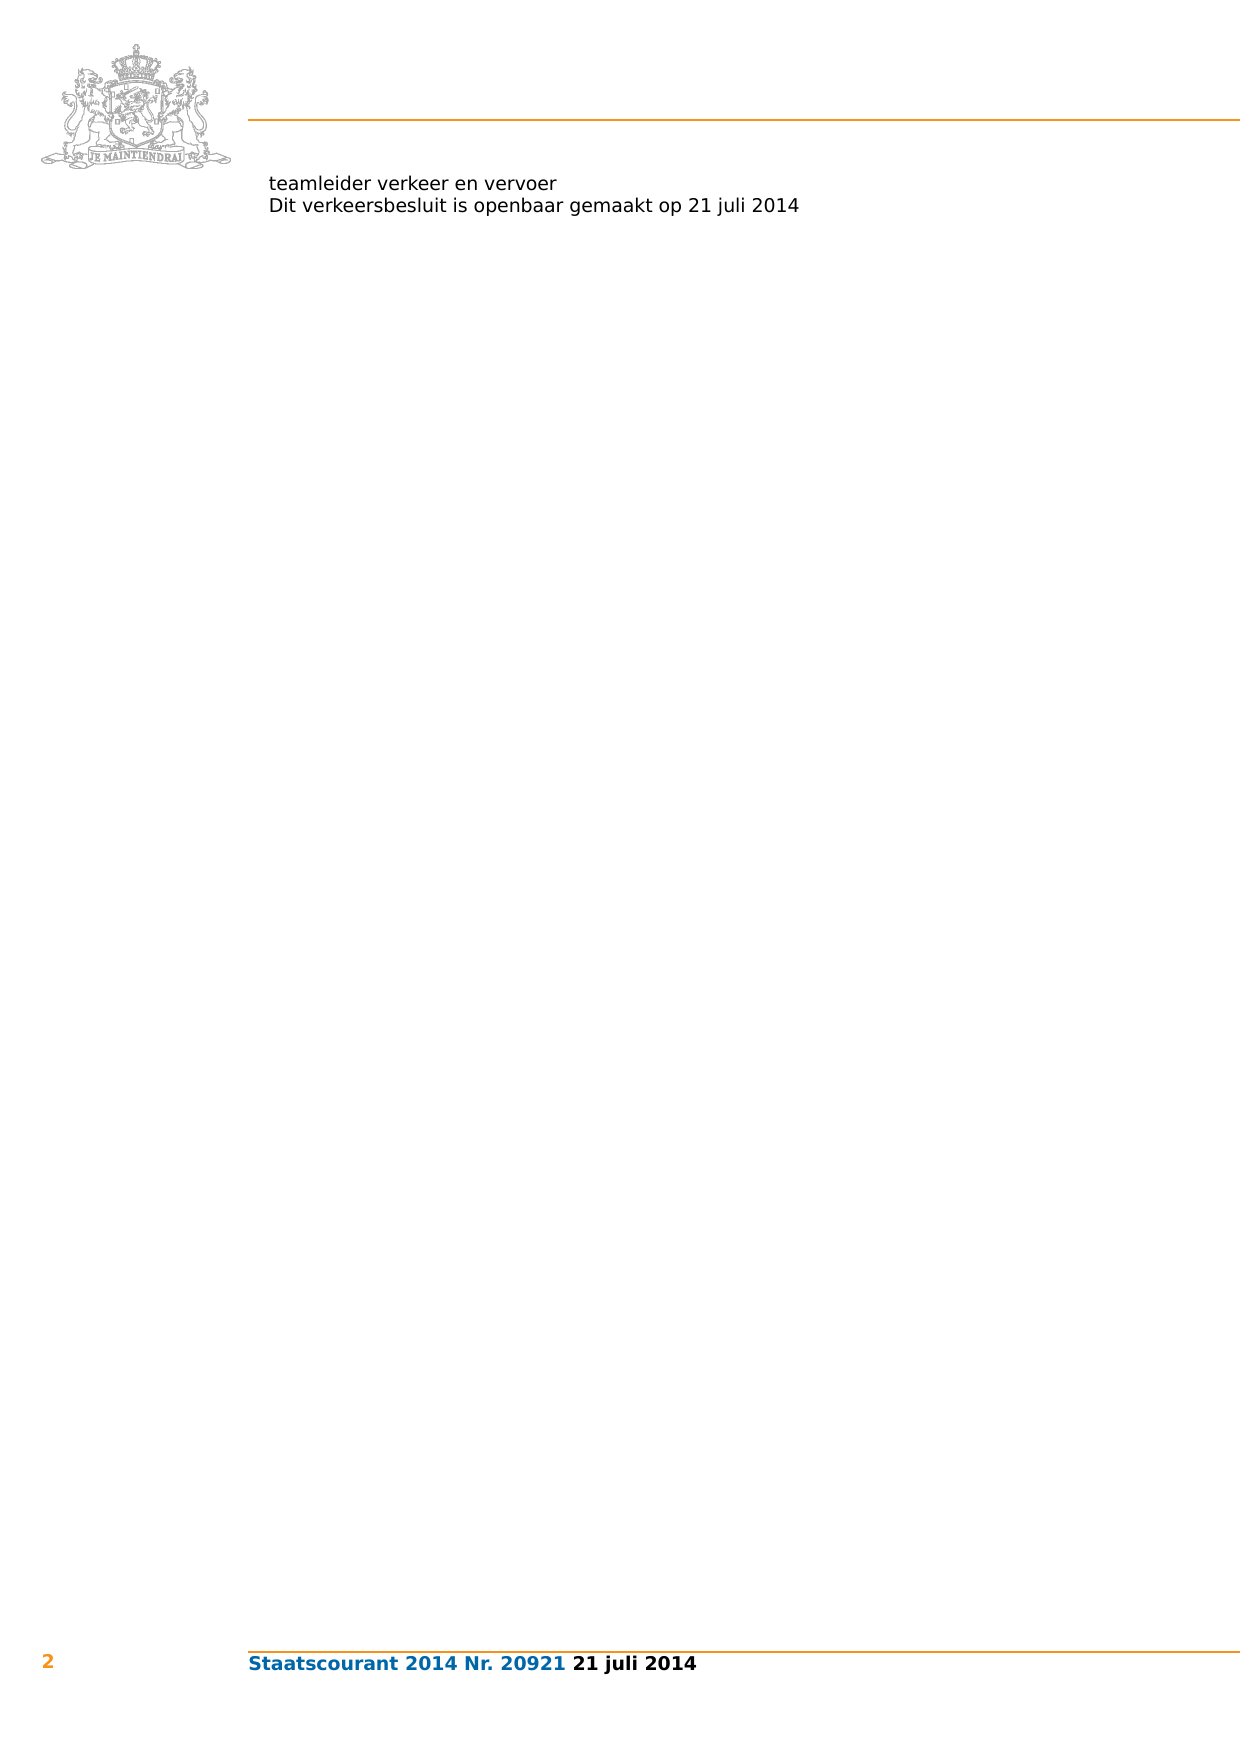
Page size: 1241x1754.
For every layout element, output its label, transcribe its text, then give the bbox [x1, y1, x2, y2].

text teamleider verkeer en vervoer [248, 173, 1163, 195]
text Dit verkeersbesluit is openbaar gemaakt op 21 juli 2014 [248, 195, 1163, 217]
picture [41, 44, 231, 169]
